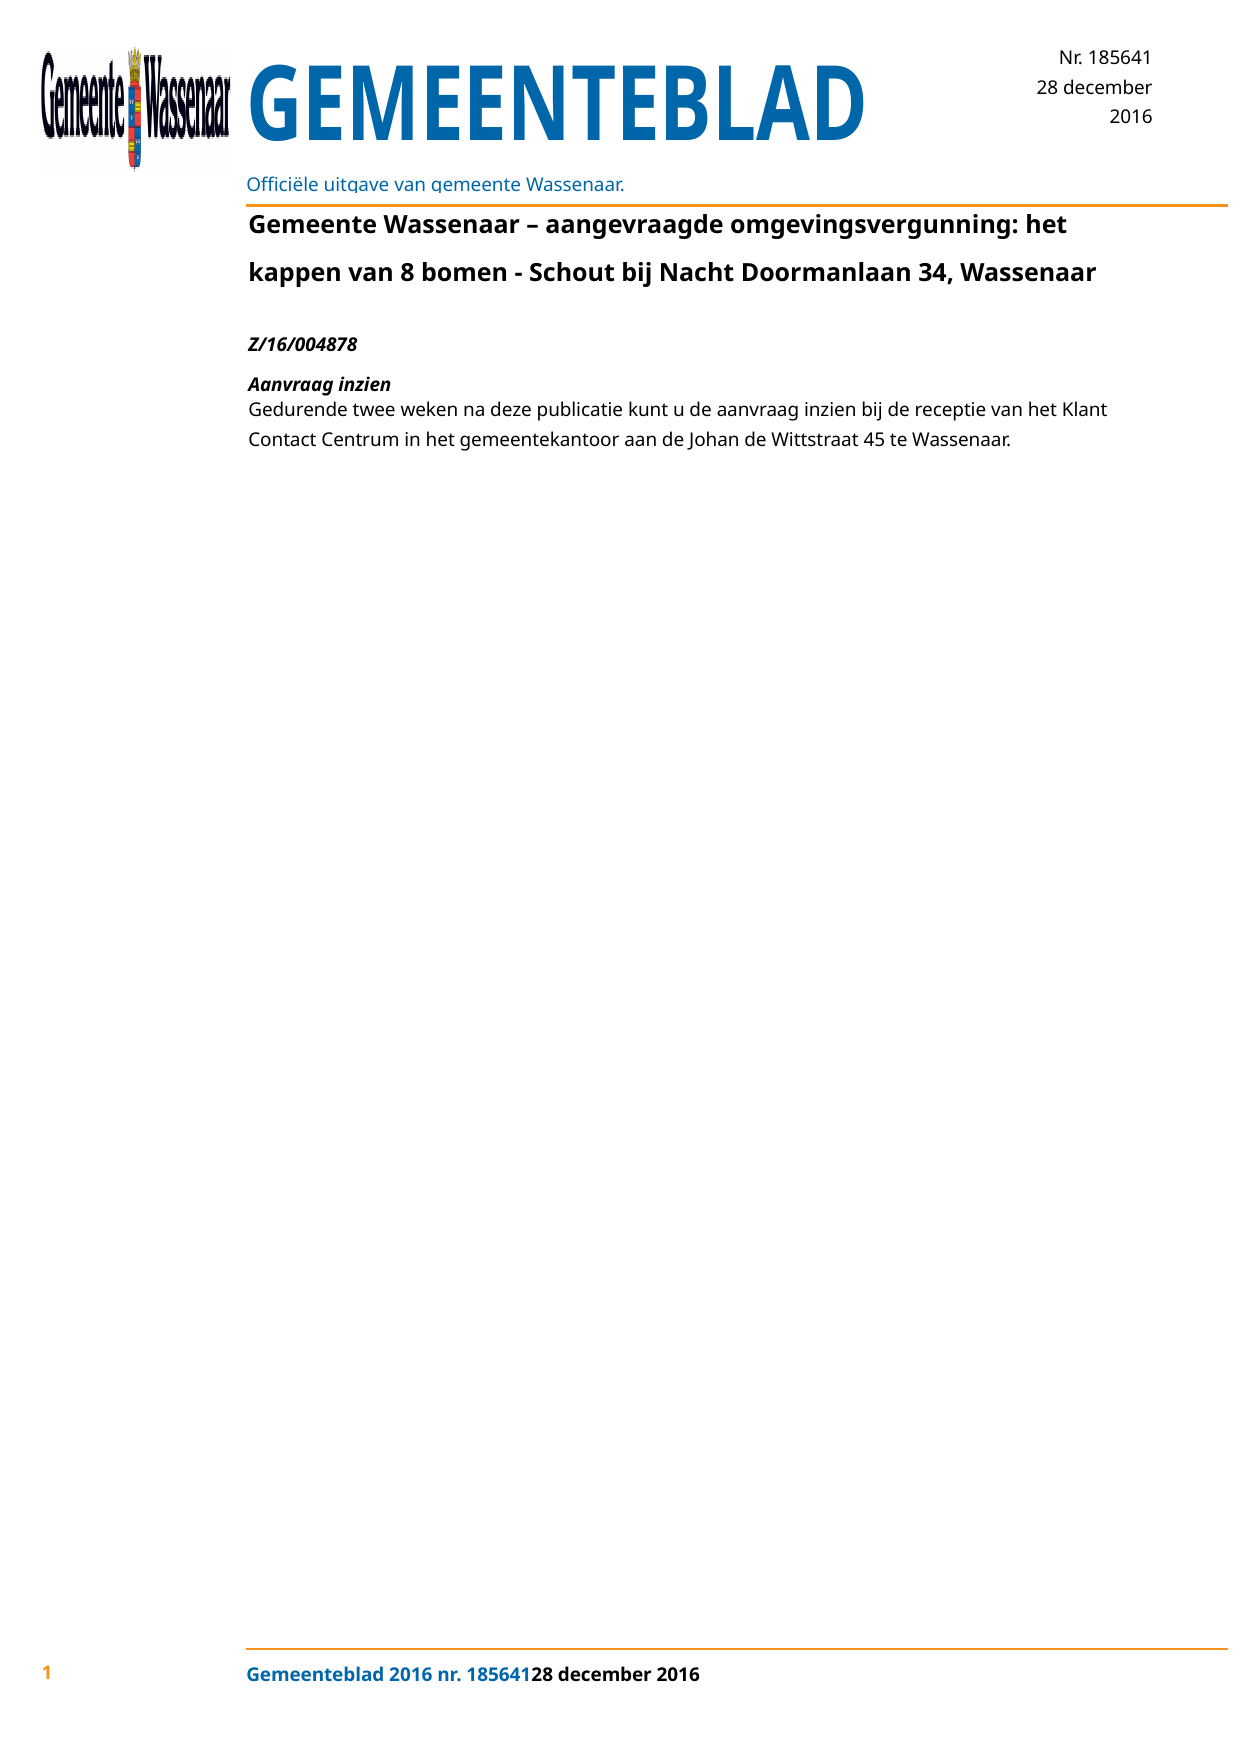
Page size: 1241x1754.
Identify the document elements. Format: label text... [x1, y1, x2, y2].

picture [41, 47, 231, 172]
text Z/16/004878 [248, 331, 1152, 357]
text Aanvraag inzien [248, 371, 1152, 396]
text Gemeente Wassenaar – aangevraagde omgevingsvergunning: het kappen van 8 bomen - Schout bij Nacht Doormanlaan 34, Wassenaar [248, 207, 1152, 288]
text Gedurende twee weken na deze publicatie kunt u de aanvraag inzien bij de receptie van het Klant Contact Centrum in het gemeentekantoor aan de Johan de Wittstraat 45 te Wassenaar. [248, 396, 1152, 452]
